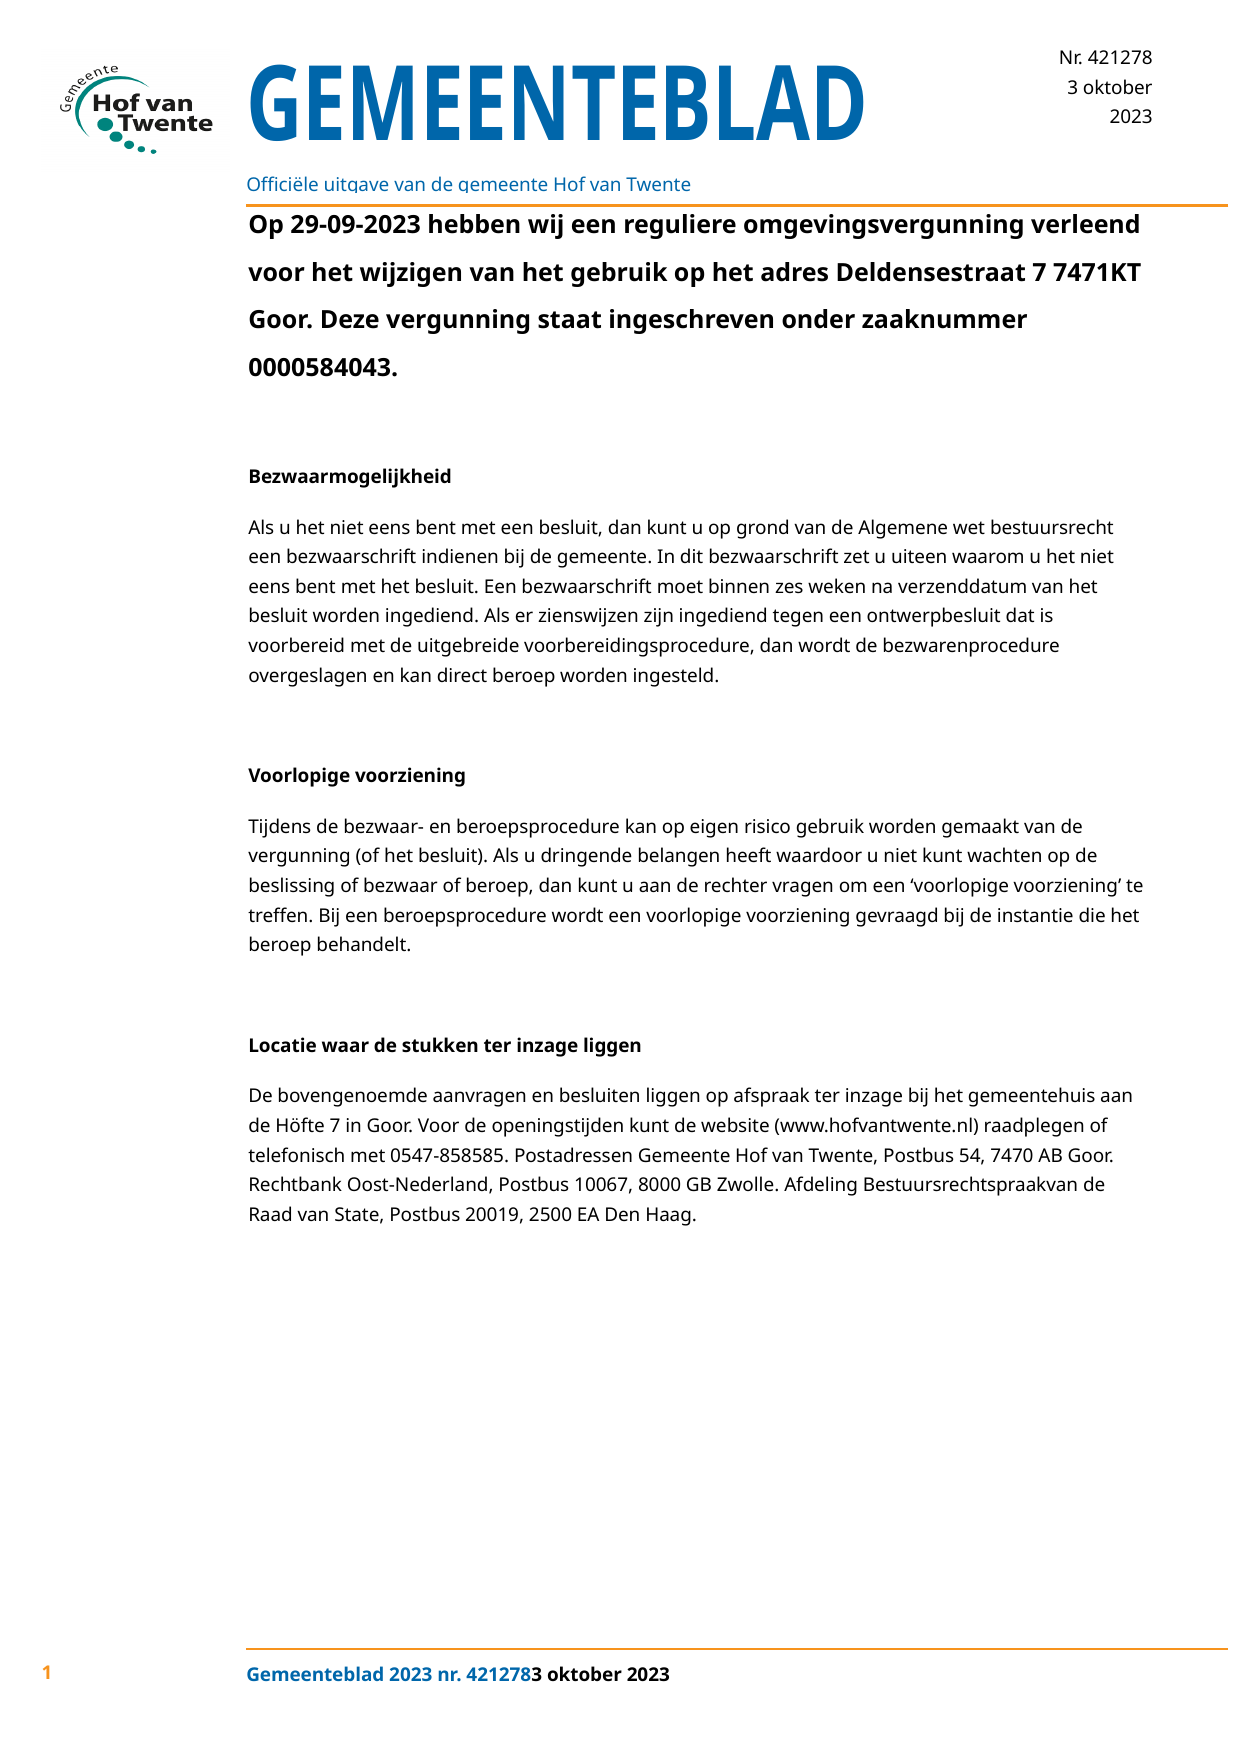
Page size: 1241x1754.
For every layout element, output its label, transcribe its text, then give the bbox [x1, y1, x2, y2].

text Op 29-09-2023 hebben wij een reguliere omgevingsvergunning verleend voor het wijzigen van het gebruik op het adres Deldensestraat 7 7471KT Goor. Deze vergunning staat ingeschreven onder zaaknummer 0000584043. [248, 207, 1152, 384]
text Locatie waar de stukken ter inzage liggen [248, 1032, 1152, 1058]
picture [41, 47, 231, 172]
text Als u het niet eens bent met een besluit, dan kunt u op grond van de Algemene wet bestuursrecht een bezwaarschrift indienen bij de gemeente. In dit bezwaarschrift zet u uiteen waarom u het niet eens bent met het besluit. Een bezwaarschrift moet binnen zes weken na verzenddatum van het besluit worden ingediend. Als er zienswijzen zijn ingediend tegen een ontwerpbesluit dat is voorbereid met de uitgebreide voorbereidingsprocedure, dan wordt de bezwarenprocedure overgeslagen en kan direct beroep worden ingesteld. [248, 514, 1152, 688]
text Voorlopige voorziening [248, 763, 1152, 788]
text Bezwaarmogelijkheid [248, 463, 1152, 489]
text Tijdens de bezwaar- en beroepsprocedure kan op eigen risico gebruik worden gemaakt van de vergunning (of het besluit). Als u dringende belangen heeft waardoor u niet kunt wachten op de beslissing of bezwaar of beroep, dan kunt u aan de rechter vragen om een ‘voorlopige voorziening’ te treffen. Bij een beroepsprocedure wordt een voorlopige voorziening gevraagd bij de instantie die het beroep behandelt. [248, 813, 1152, 957]
text De bovengenoemde aanvragen en besluiten liggen op afspraak ter inzage bij het gemeentehuis aan de Höfte 7 in Goor. Voor de openingstijden kunt de website (www.hofvantwente.nl) raadplegen of telefonisch met 0547-858585. Postadressen Gemeente Hof van Twente, Postbus 54, 7470 AB Goor. Rechtbank Oost-Nederland, Postbus 10067, 8000 GB Zwolle. Afdeling Bestuursrechtspraakvan de Raad van State, Postbus 20019, 2500 EA Den Haag. [248, 1083, 1152, 1227]
